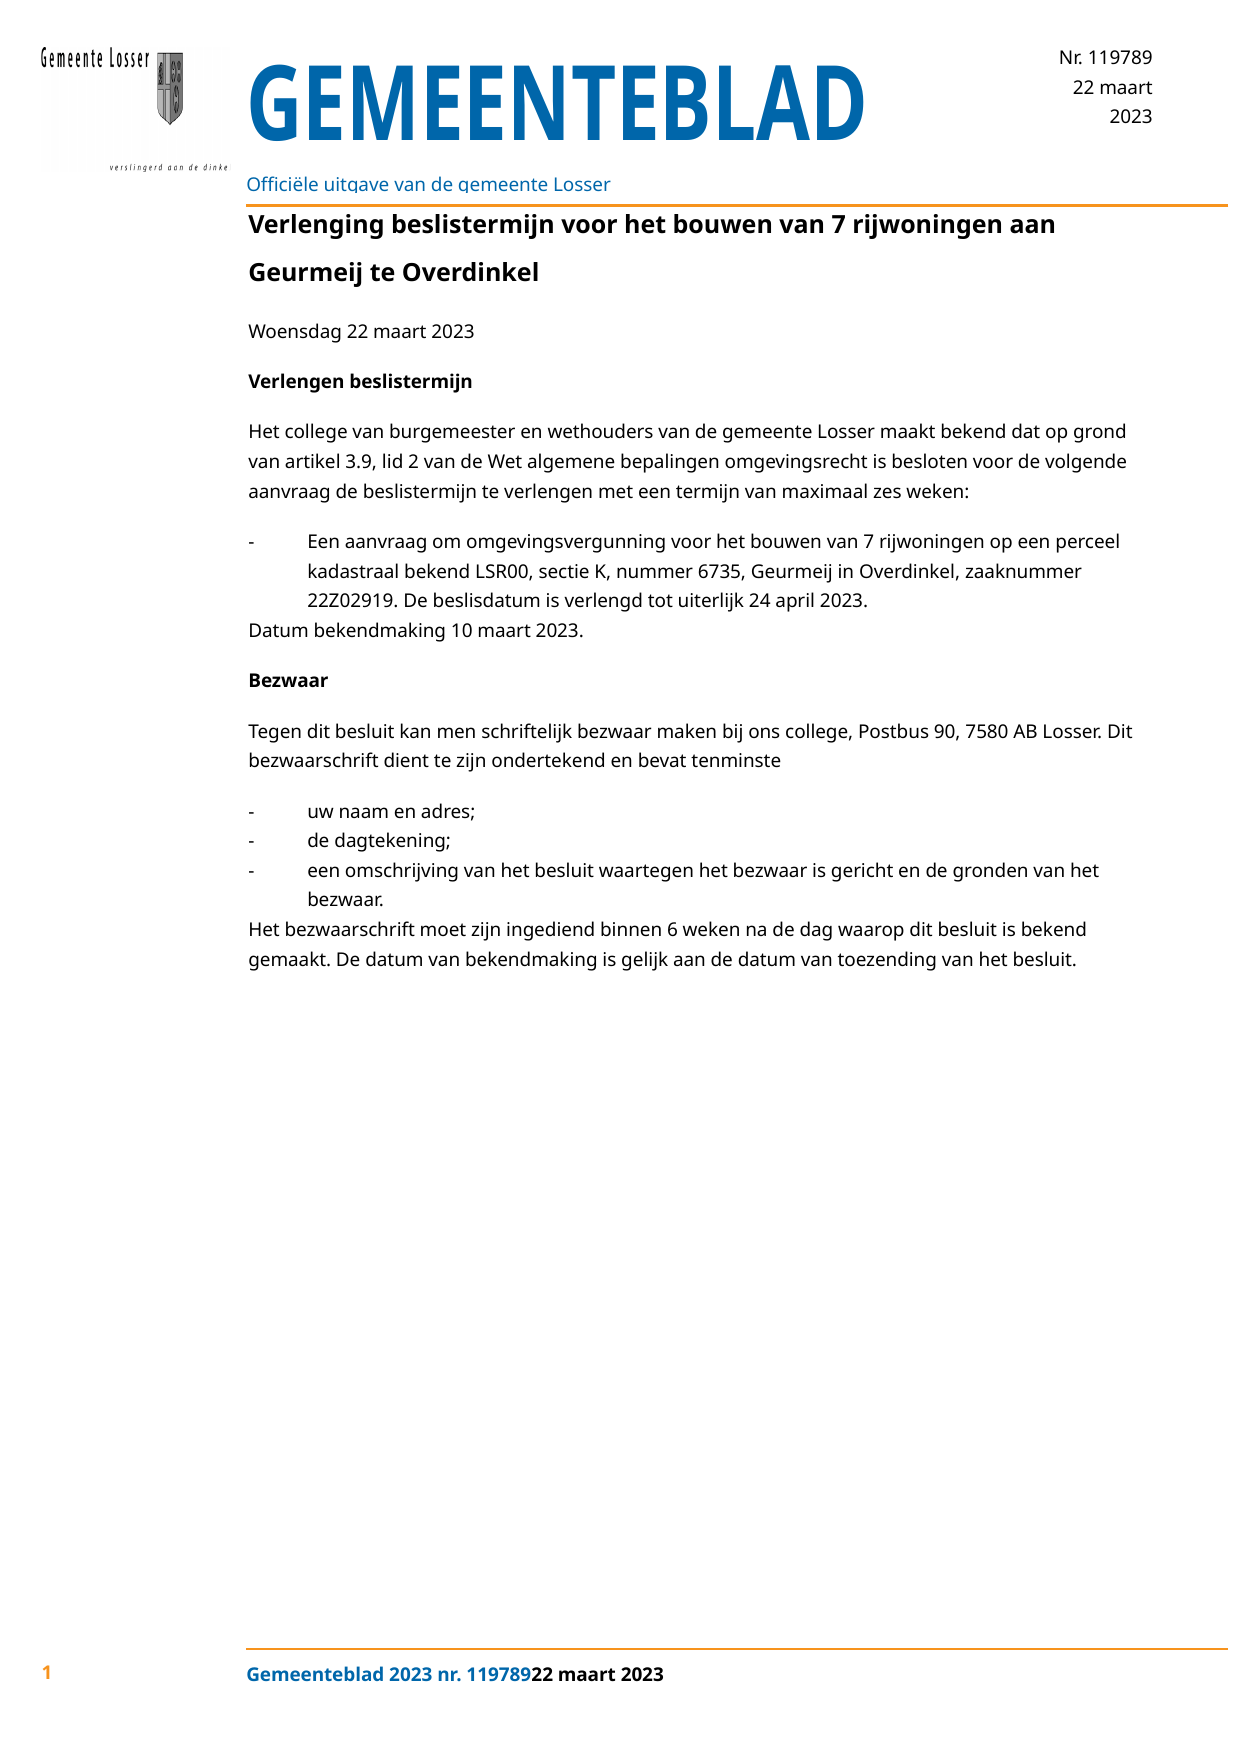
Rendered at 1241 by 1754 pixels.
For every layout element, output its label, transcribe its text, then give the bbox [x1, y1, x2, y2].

text Verlengen beslistermijn [248, 368, 1152, 394]
text Tegen dit besluit kan men schriftelijk bezwaar maken bij ons college, Postbus 90, 7580 AB Losser. Dit bezwaarschrift dient te zijn ondertekend en bevat tenminste [248, 718, 1152, 773]
list een omschrijving van het besluit waartegen het bezwaar is gericht en de gronden van het bezwaar. [248, 857, 1152, 912]
text Woensdag 22 maart 2023 [248, 318, 1152, 344]
list Een aanvraag om omgevingsvergunning voor het bouwen van 7 rijwoningen op een perceel kadastraal bekend LSR00, sectie K, nummer 6735, Geurmeij in Overdinkel, zaaknummer 22Z02919. De beslisdatum is verlengd tot uiterlijk 24 april 2023. [248, 528, 1152, 613]
text Het bezwaarschrift moet zijn ingediend binnen 6 weken na de dag waarop dit besluit is bekend gemaakt. De datum van bekendmaking is gelijk aan de datum van toezending van het besluit. [248, 916, 1152, 972]
text Bezwaar [248, 667, 1152, 693]
picture [41, 47, 231, 172]
list uw naam en adres; [248, 798, 1152, 824]
text Verlenging beslistermijn voor het bouwen van 7 rijwoningen aan Geurmeij te Overdinkel [248, 207, 1152, 288]
text Datum bekendmaking 10 maart 2023. [248, 617, 1152, 643]
list de dagtekening; [248, 827, 1152, 853]
text Het college van burgemeester en wethouders van de gemeente Losser maakt bekend dat op grond van artikel 3.9, lid 2 van de Wet algemene bepalingen omgevingsrecht is besloten voor de volgende aanvraag de beslistermijn te verlengen met een termijn van maximaal zes weken: [248, 419, 1152, 504]
